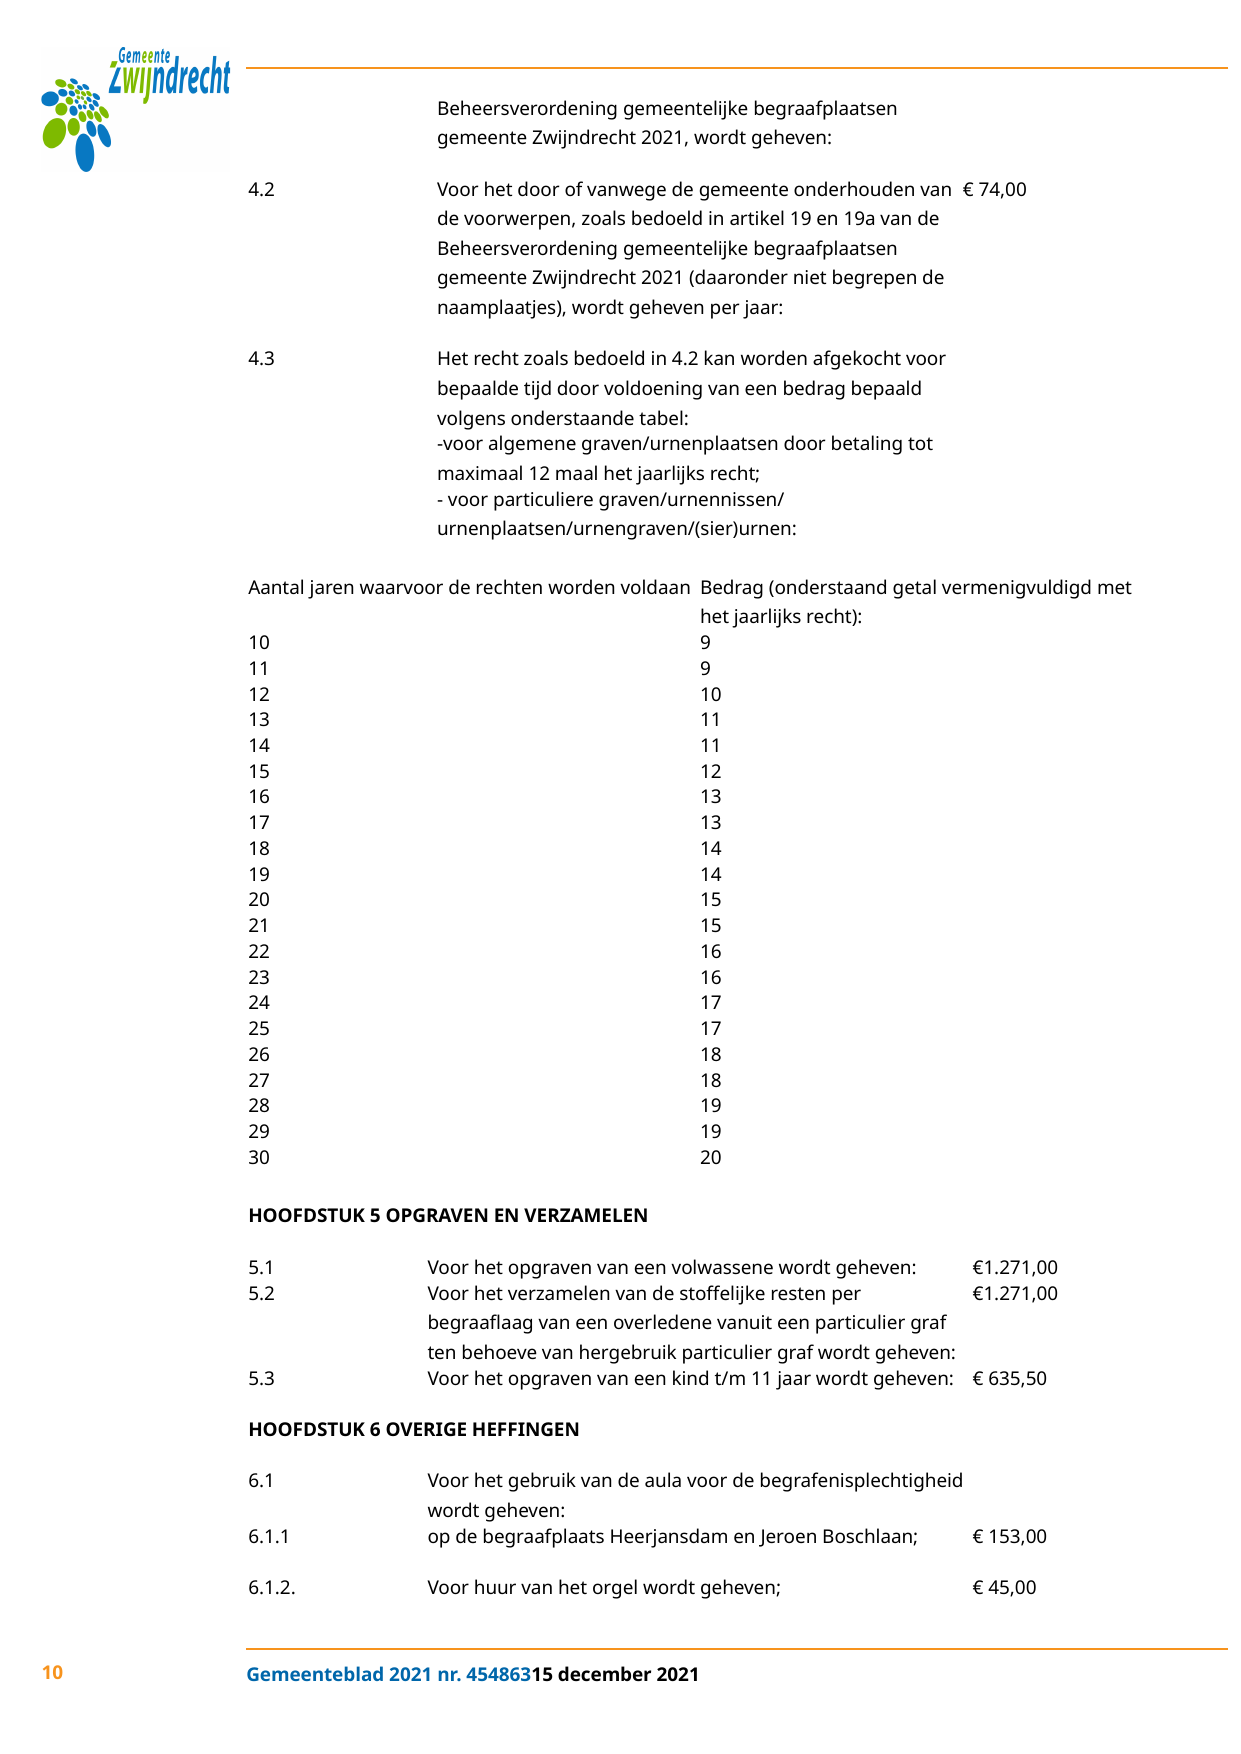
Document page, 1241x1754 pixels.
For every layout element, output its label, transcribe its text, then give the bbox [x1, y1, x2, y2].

table_cell 10 [700, 681, 1152, 707]
table_cell 15 [700, 887, 1152, 912]
table_cell 14 [248, 732, 700, 758]
table_cell [973, 1416, 1152, 1442]
table_cell [427, 1228, 972, 1254]
table_cell 16 [248, 784, 700, 809]
table_cell [248, 431, 437, 486]
table_cell 17 [248, 810, 700, 835]
table_cell 16 [700, 938, 1152, 964]
table_cell 5.2 [248, 1280, 427, 1365]
table_cell [427, 1390, 972, 1416]
table_cell [963, 346, 1152, 431]
table_cell HOOFDSTUK 6 OVERIGE HEFFINGEN [248, 1416, 972, 1442]
table_header Aantal jaren waarvoor de rechten worden voldaan [248, 574, 700, 629]
table_cell Beheersverordening gemeentelijke begraafplaatsen gemeente Zwijndrecht 2021, wordt geheven: [437, 95, 963, 150]
table_cell 10 [248, 629, 700, 655]
table_header [973, 1203, 1152, 1228]
table_cell Voor huur van het orgel wordt geheven; [427, 1574, 972, 1600]
table_cell 6.1.1 [248, 1523, 427, 1549]
table_cell Voor het opgraven van een kind t/m 11 jaar wordt geheven: [427, 1365, 972, 1390]
table_cell 17 [700, 1015, 1152, 1041]
table_cell € 74,00 [963, 176, 1152, 320]
table_cell 11 [248, 655, 700, 681]
table_cell 20 [700, 1144, 1152, 1170]
table_cell 15 [248, 758, 700, 784]
table_cell 9 [700, 629, 1152, 655]
table_cell 13 [700, 810, 1152, 835]
table_cell €1.271,00 [973, 1254, 1152, 1280]
table_cell 29 [248, 1118, 700, 1144]
table_cell 13 [248, 707, 700, 732]
table_cell 11 [700, 732, 1152, 758]
table_cell [973, 1390, 1152, 1416]
table_cell 18 [248, 835, 700, 861]
table_cell - voor particuliere graven/urnennissen/ urnenplaatsen/urnengraven/(sier)urnen: [437, 486, 963, 541]
table_cell € 635,50 [973, 1365, 1152, 1390]
table_cell 24 [248, 990, 700, 1015]
table_cell 18 [700, 1067, 1152, 1092]
table_cell [963, 95, 1152, 150]
table_cell op de begraafplaats Heerjansdam en Jeroen Boschlaan; [427, 1523, 972, 1549]
table_cell [248, 486, 437, 541]
table_cell 20 [248, 887, 700, 912]
table_cell 17 [700, 990, 1152, 1015]
table_cell €1.271,00 [973, 1280, 1152, 1365]
table_cell [437, 150, 963, 176]
table_cell 23 [248, 964, 700, 989]
table_cell 25 [248, 1015, 700, 1041]
table_cell Voor het opgraven van een volwassene wordt geheven: [427, 1254, 972, 1280]
table_cell [248, 1228, 427, 1254]
table_cell [963, 320, 1152, 346]
table_cell 6.1.2. [248, 1574, 427, 1600]
table_cell [437, 320, 963, 346]
table_cell 19 [700, 1118, 1152, 1144]
table_cell 5.1 [248, 1254, 427, 1280]
table_cell Voor het gebruik van de aula voor de begrafenisplechtigheid wordt geheven: [427, 1468, 972, 1523]
table_cell 27 [248, 1067, 700, 1092]
table_cell € 153,00 [973, 1523, 1152, 1549]
table_cell 15 [700, 913, 1152, 938]
table_cell -voor algemene graven/urnenplaatsen door betaling tot maximaal 12 maal het jaarlijks recht; [437, 431, 963, 486]
table_cell [248, 150, 437, 176]
table_cell 12 [248, 681, 700, 707]
table_cell 13 [700, 784, 1152, 809]
table_header HOOFDSTUK 5 OPGRAVEN EN VERZAMELEN [248, 1203, 972, 1228]
table_cell 18 [700, 1041, 1152, 1067]
table_cell [973, 1442, 1152, 1468]
table_cell [248, 1442, 427, 1468]
table_header Bedrag (onderstaand getal vermenigvuldigd met het jaarlijks recht): [700, 574, 1152, 629]
table_cell 6.1 [248, 1468, 427, 1523]
table_cell [248, 320, 437, 346]
table_cell Voor het verzamelen van de stoffelijke resten per begraaflaag van een overledene vanuit een particulier graf ten behoeve van hergebruik particulier graf wordt geheven: [427, 1280, 972, 1365]
picture [41, 47, 231, 172]
table_cell 21 [248, 913, 700, 938]
table_cell 19 [248, 861, 700, 887]
table_cell [973, 1468, 1152, 1523]
table_cell 30 [248, 1144, 700, 1170]
table_cell [248, 95, 437, 150]
table_cell [973, 1228, 1152, 1254]
table_cell 26 [248, 1041, 700, 1067]
table_cell [248, 1549, 427, 1574]
table_cell [973, 1549, 1152, 1574]
table_cell [963, 150, 1152, 176]
table_cell [427, 1549, 972, 1574]
table_cell 9 [700, 655, 1152, 681]
table_cell € 45,00 [973, 1574, 1152, 1600]
table_cell 11 [700, 707, 1152, 732]
table_cell 22 [248, 938, 700, 964]
table_cell 5.3 [248, 1365, 427, 1390]
table_cell [427, 1442, 972, 1468]
table_cell 14 [700, 861, 1152, 887]
table_cell [248, 1390, 427, 1416]
table_cell 4.2 [248, 176, 437, 320]
table_cell 4.3 [248, 346, 437, 431]
table_cell Voor het door of vanwege de gemeente onderhouden van de voorwerpen, zoals bedoeld in artikel 19 en 19a van de Beheersverordening gemeentelijke begraafplaatsen gemeente Zwijndrecht 2021 (daaronder niet begrepen de naamplaatjes), wordt geheven per jaar: [437, 176, 963, 320]
table_cell 12 [700, 758, 1152, 784]
table_cell 14 [700, 835, 1152, 861]
table_cell Het recht zoals bedoeld in 4.2 kan worden afgekocht voor bepaalde tijd door voldoening van een bedrag bepaald volgens onderstaande tabel: [437, 346, 963, 431]
table_cell 19 [700, 1093, 1152, 1118]
table_cell [963, 486, 1152, 541]
table_cell 16 [700, 964, 1152, 989]
table_cell [963, 431, 1152, 486]
table_cell 28 [248, 1093, 700, 1118]
